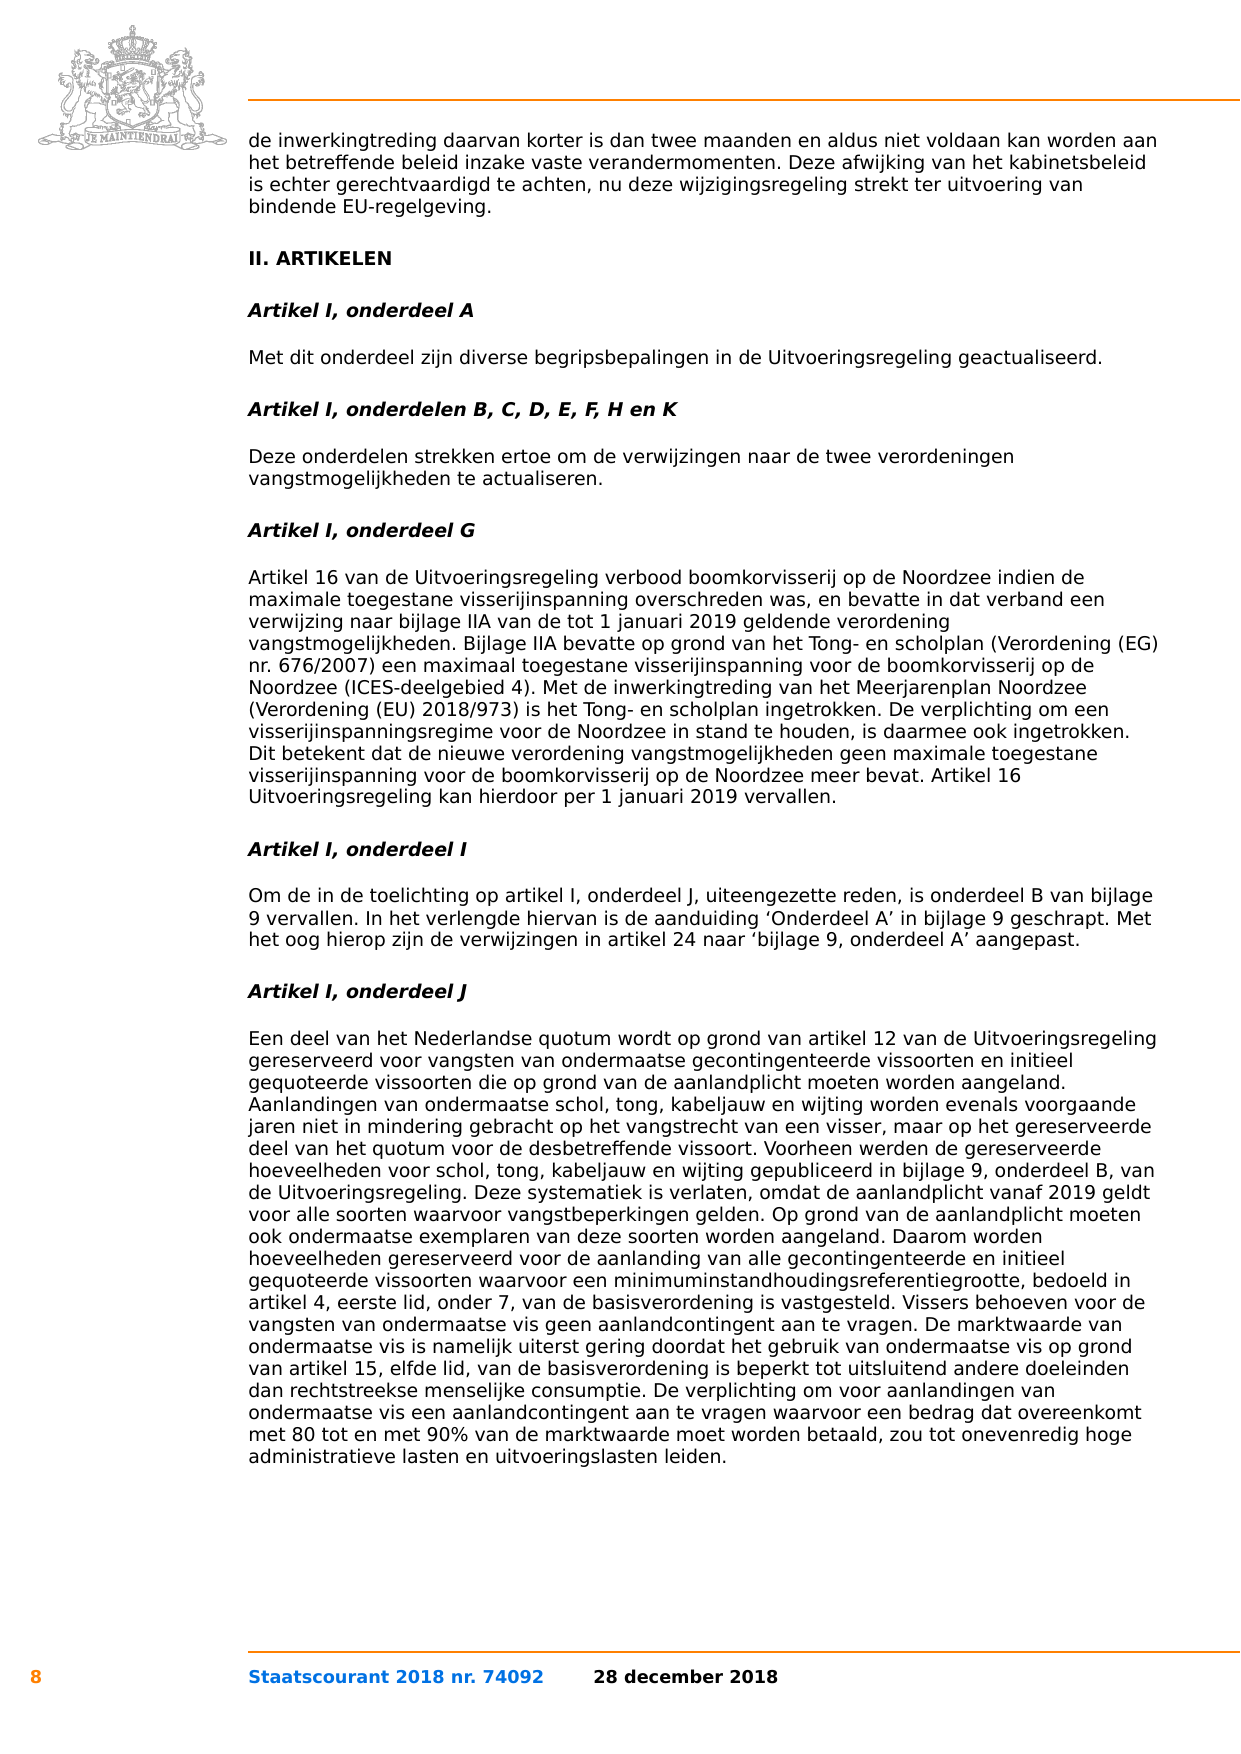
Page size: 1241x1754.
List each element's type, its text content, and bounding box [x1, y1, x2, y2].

text Deze onderdelen strekken ertoe om de verwijzingen naar de twee verordeningen vangstmogelijkheden te actualiseren. [248, 446, 1163, 490]
subtitle Artikel I, onderdeel I [248, 838, 1163, 860]
subtitle Artikel I, onderdelen B, C, D, E, F, H en K [248, 399, 1163, 421]
subtitle II. ARTIKELEN [248, 248, 1163, 270]
subtitle Artikel I, onderdeel J [248, 981, 1163, 1003]
text de inwerkingtreding daarvan korter is dan twee maanden en aldus niet voldaan kan worden aan het betreffende beleid inzake vaste verandermomenten. Deze afwijking van het kabinetsbeleid is echter gerechtvaardigd te achten, nu deze wijzigingsregeling strekt ter uitvoering van bindende EU-regelgeving. [248, 130, 1163, 218]
subtitle Artikel I, onderdeel A [248, 300, 1163, 322]
text Artikel 16 van de Uitvoeringsregeling verbood boomkorvisserij op de Noordzee indien de maximale toegestane visserijinspanning overschreden was, en bevatte in dat verband een verwijzing naar bijlage IIA van de tot 1 januari 2019 geldende verordening vangstmogelijkheden. Bijlage IIA bevatte op grond van het Tong- en scholplan (Verordening (EG) nr. 676/2007) een maximaal toegestane visserijinspanning voor de boomkorvisserij op de Noordzee (ICES-deelgebied 4). Met de inwerkingtreding van het Meerjarenplan Noordzee (Verordening (EU) 2018/973) is het Tong- en scholplan ingetrokken. De verplichting om een visserijinspanningsregime voor de Noordzee in stand te houden, is daarmee ook ingetrokken. Dit betekent dat de nieuwe verordening vangstmogelijkheden geen maximale toegestane visserijinspanning voor de boomkorvisserij op de Noordzee meer bevat. Artikel 16 Uitvoeringsregeling kan hierdoor per 1 januari 2019 vervallen. [248, 567, 1163, 808]
text Om de in de toelichting op artikel I, onderdeel J, uiteengezette reden, is onderdeel B van bijlage 9 vervallen. In het verlengde hiervan is de aanduiding ‘Onderdeel A’ in bijlage 9 geschrapt. Met het oog hierop zijn de verwijzingen in artikel 24 naar ‘bijlage 9, onderdeel A’ aangepast. [248, 885, 1163, 951]
picture [38, 25, 227, 150]
text Een deel van het Nederlandse quotum wordt op grond van artikel 12 van de Uitvoeringsregeling gereserveerd voor vangsten van ondermaatse gecontingenteerde vissoorten en initieel gequoteerde vissoorten die op grond van de aanlandplicht moeten worden aangeland. Aanlandingen van ondermaatse schol, tong, kabeljauw en wijting worden evenals voorgaande jaren niet in mindering gebracht op het vangstrecht van een visser, maar op het gereserveerde deel van het quotum voor de desbetreffende vissoort. Voorheen werden de gereserveerde hoeveelheden voor schol, tong, kabeljauw en wijting gepubliceerd in bijlage 9, onderdeel B, van de Uitvoeringsregeling. Deze systematiek is verlaten, omdat de aanlandplicht vanaf 2019 geldt voor alle soorten waarvoor vangstbeperkingen gelden. Op grond van de aanlandplicht moeten ook ondermaatse exemplaren van deze soorten worden aangeland. Daarom worden hoeveelheden gereserveerd voor de aanlanding van alle gecontingenteerde en initieel gequoteerde vissoorten waarvoor een minimuminstandhoudingsreferentiegrootte, bedoeld in artikel 4, eerste lid, onder 7, van de basisverordening is vastgesteld. Vissers behoeven voor de vangsten van ondermaatse vis geen aanlandcontingent aan te vragen. De marktwaarde van ondermaatse vis is namelijk uiterst gering doordat het gebruik van ondermaatse vis op grond van artikel 15, elfde lid, van de basisverordening is beperkt tot uitsluitend andere doeleinden dan rechtstreekse menselijke consumptie. De verplichting om voor aanlandingen van ondermaatse vis een aanlandcontingent aan te vragen waarvoor een bedrag dat overeenkomt met 80 tot en met 90% van de marktwaarde moet worden betaald, zou tot onevenredig hoge administratieve lasten en uitvoeringslasten leiden. [248, 1028, 1163, 1468]
subtitle Artikel I, onderdeel G [248, 520, 1163, 542]
text Met dit onderdeel zijn diverse begripsbepalingen in de Uitvoeringsregeling geactualiseerd. [248, 347, 1163, 369]
